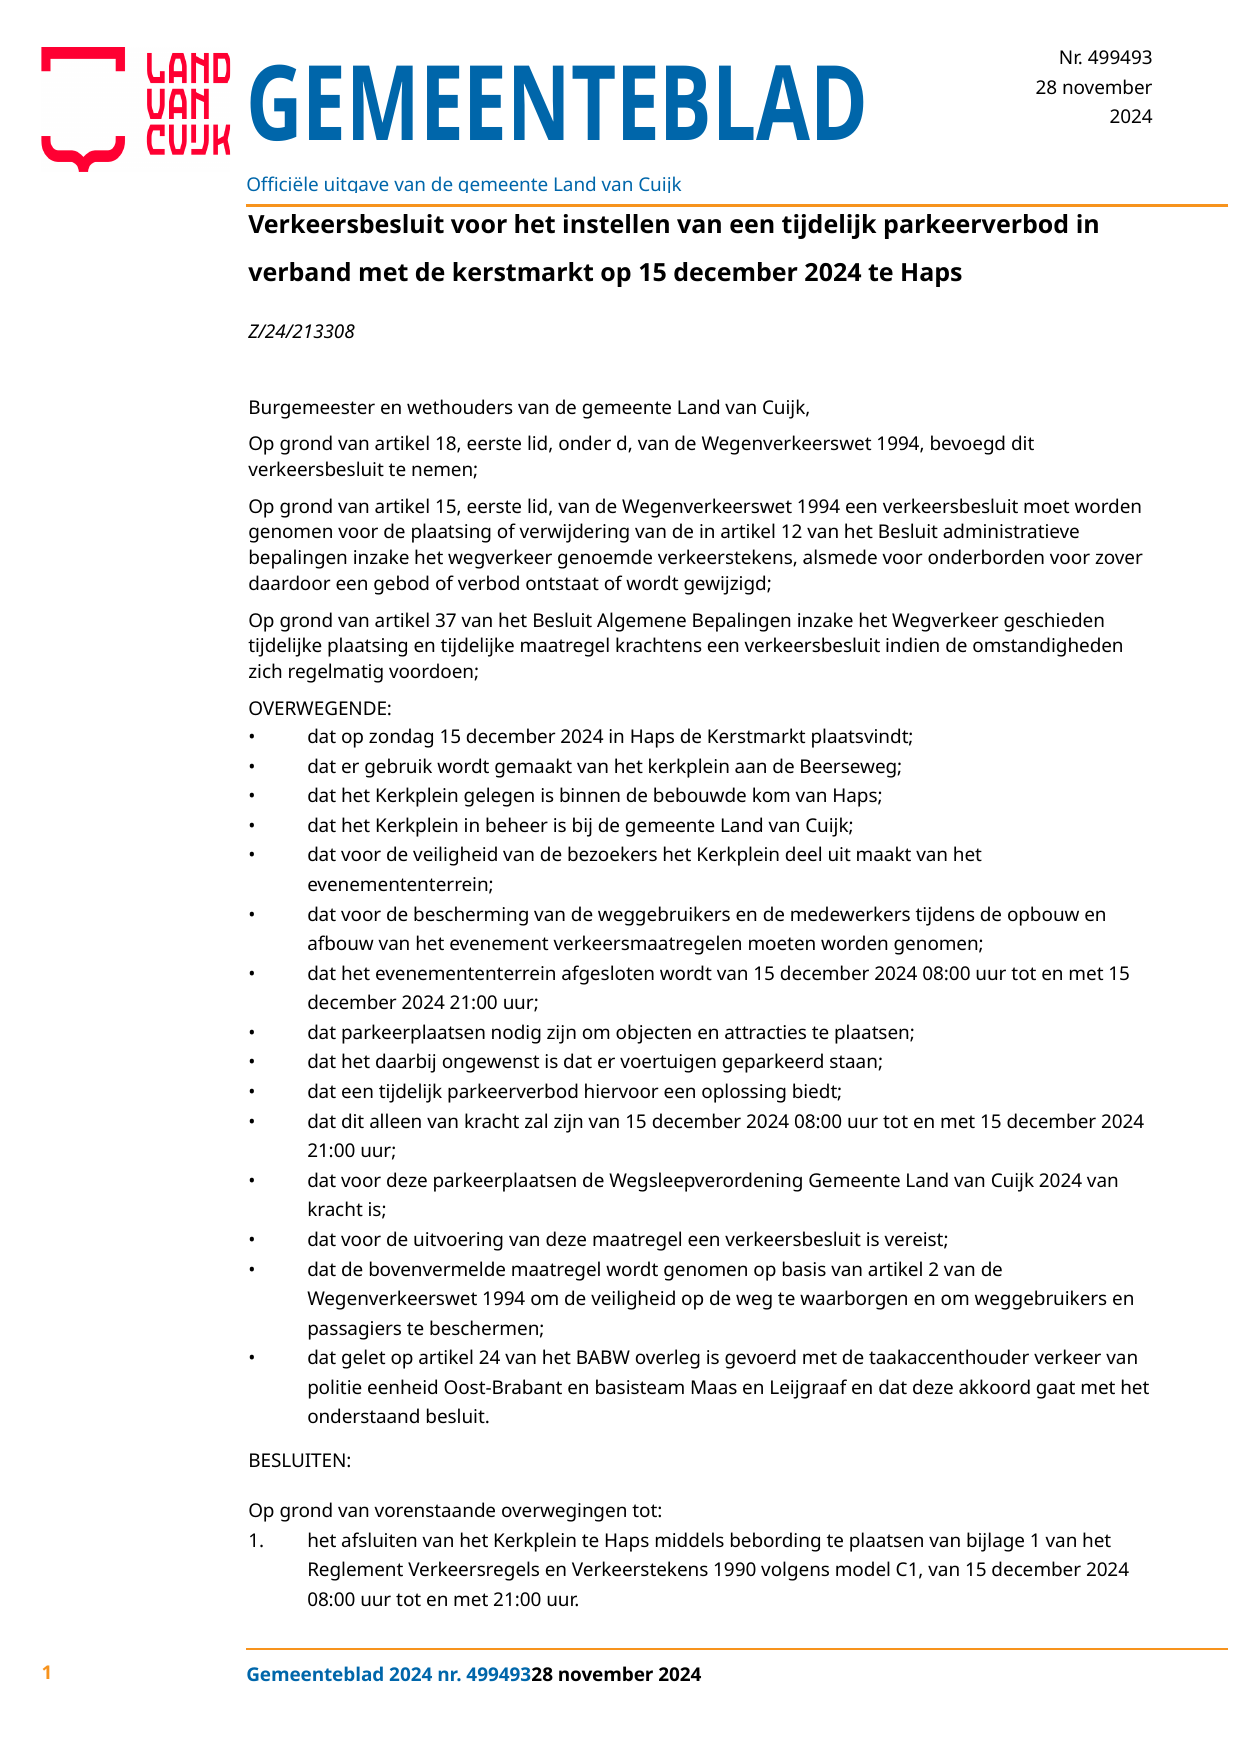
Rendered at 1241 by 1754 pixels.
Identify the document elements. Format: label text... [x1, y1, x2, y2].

picture [41, 47, 231, 172]
list dat het daarbij ongewenst is dat er voertuigen geparkeerd staan; [248, 1049, 1152, 1074]
list dat voor de bescherming van de weggebruikers en de medewerkers tijdens de opbouw en afbouw van het evenement verkeersmaatregelen moeten worden genomen; [248, 901, 1152, 956]
list dat er gebruik wordt gemaakt van het kerkplein aan de Beerseweg; [248, 753, 1152, 779]
list dat een tijdelijk parkeerverbod hiervoor een oplossing biedt; [248, 1078, 1152, 1104]
list dat op zondag 15 december 2024 in Haps de Kerstmarkt plaatsvindt; [248, 723, 1152, 749]
text Verkeersbesluit voor het instellen van een tijdelijk parkeerverbod in verband met de kerstmarkt op 15 december 2024 te Haps [248, 207, 1152, 288]
list dat de bovenvermelde maatregel wordt genomen op basis van artikel 2 van de Wegenverkeerswet 1994 om de veiligheid op de weg te waarborgen en om weggebruikers en passagiers te beschermen; [248, 1256, 1152, 1341]
text OVERWEGENDE: [248, 695, 1152, 721]
list dat dit alleen van kracht zal zijn van 15 december 2024 08:00 uur tot en met 15 december 2024 21:00 uur; [248, 1108, 1152, 1163]
list dat gelet op artikel 24 van het BABW overleg is gevoerd met de taakaccenthouder verkeer van politie eenheid Oost-Brabant en basisteam Maas en Leijgraaf en dat deze akkoord gaat met het onderstaand besluit. [248, 1344, 1152, 1429]
text Op grond van artikel 18, eerste lid, onder d, van de Wegenverkeerswet 1994, bevoegd dit verkeersbesluit te nemen; [248, 431, 1152, 482]
text BESLUITEN: [248, 1447, 1152, 1473]
list dat voor deze parkeerplaatsen de Wegsleepverordening Gemeente Land van Cuijk 2024 van kracht is; [248, 1167, 1152, 1222]
list dat het evenemententerrein afgesloten wordt van 15 december 2024 08:00 uur tot en met 15 december 2024 21:00 uur; [248, 960, 1152, 1015]
list dat voor de uitvoering van deze maatregel een verkeersbesluit is vereist; [248, 1226, 1152, 1252]
list dat het Kerkplein gelegen is binnen de bebouwde kom van Haps; [248, 782, 1152, 808]
text Z/24/213308 [248, 318, 1152, 344]
text Op grond van artikel 37 van het Besluit Algemene Bepalingen inzake het Wegverkeer geschieden tijdelijke plaatsing en tijdelijke maatregel krachtens een verkeersbesluit indien de omstandigheden zich regelmatig voordoen; [248, 607, 1152, 684]
list dat parkeerplaatsen nodig zijn om objecten en attracties te plaatsen; [248, 1019, 1152, 1045]
list dat het Kerkplein in beheer is bij de gemeente Land van Cuijk; [248, 812, 1152, 838]
text Burgemeester en wethouders van de gemeente Land van Cuijk, [248, 394, 1152, 420]
list het afsluiten van het Kerkplein te Haps middels bebording te plaatsen van bijlage 1 van het Reglement Verkeersregels en Verkeerstekens 1990 volgens model C1, van 15 december 2024 08:00 uur tot en met 21:00 uur. [248, 1527, 1152, 1612]
text Op grond van vorenstaande overwegingen tot: [248, 1497, 1152, 1523]
list dat voor de veiligheid van de bezoekers het Kerkplein deel uit maakt van het evenemententerrein; [248, 842, 1152, 897]
text Op grond van artikel 15, eerste lid, van de Wegenverkeerswet 1994 een verkeersbesluit moet worden genomen voor de plaatsing of verwijdering van de in artikel 12 van het Besluit administratieve bepalingen inzake het wegverkeer genoemde verkeerstekens, alsmede voor onderborden voor zover daardoor een gebod of verbod ontstaat of wordt gewijzigd; [248, 493, 1152, 596]
